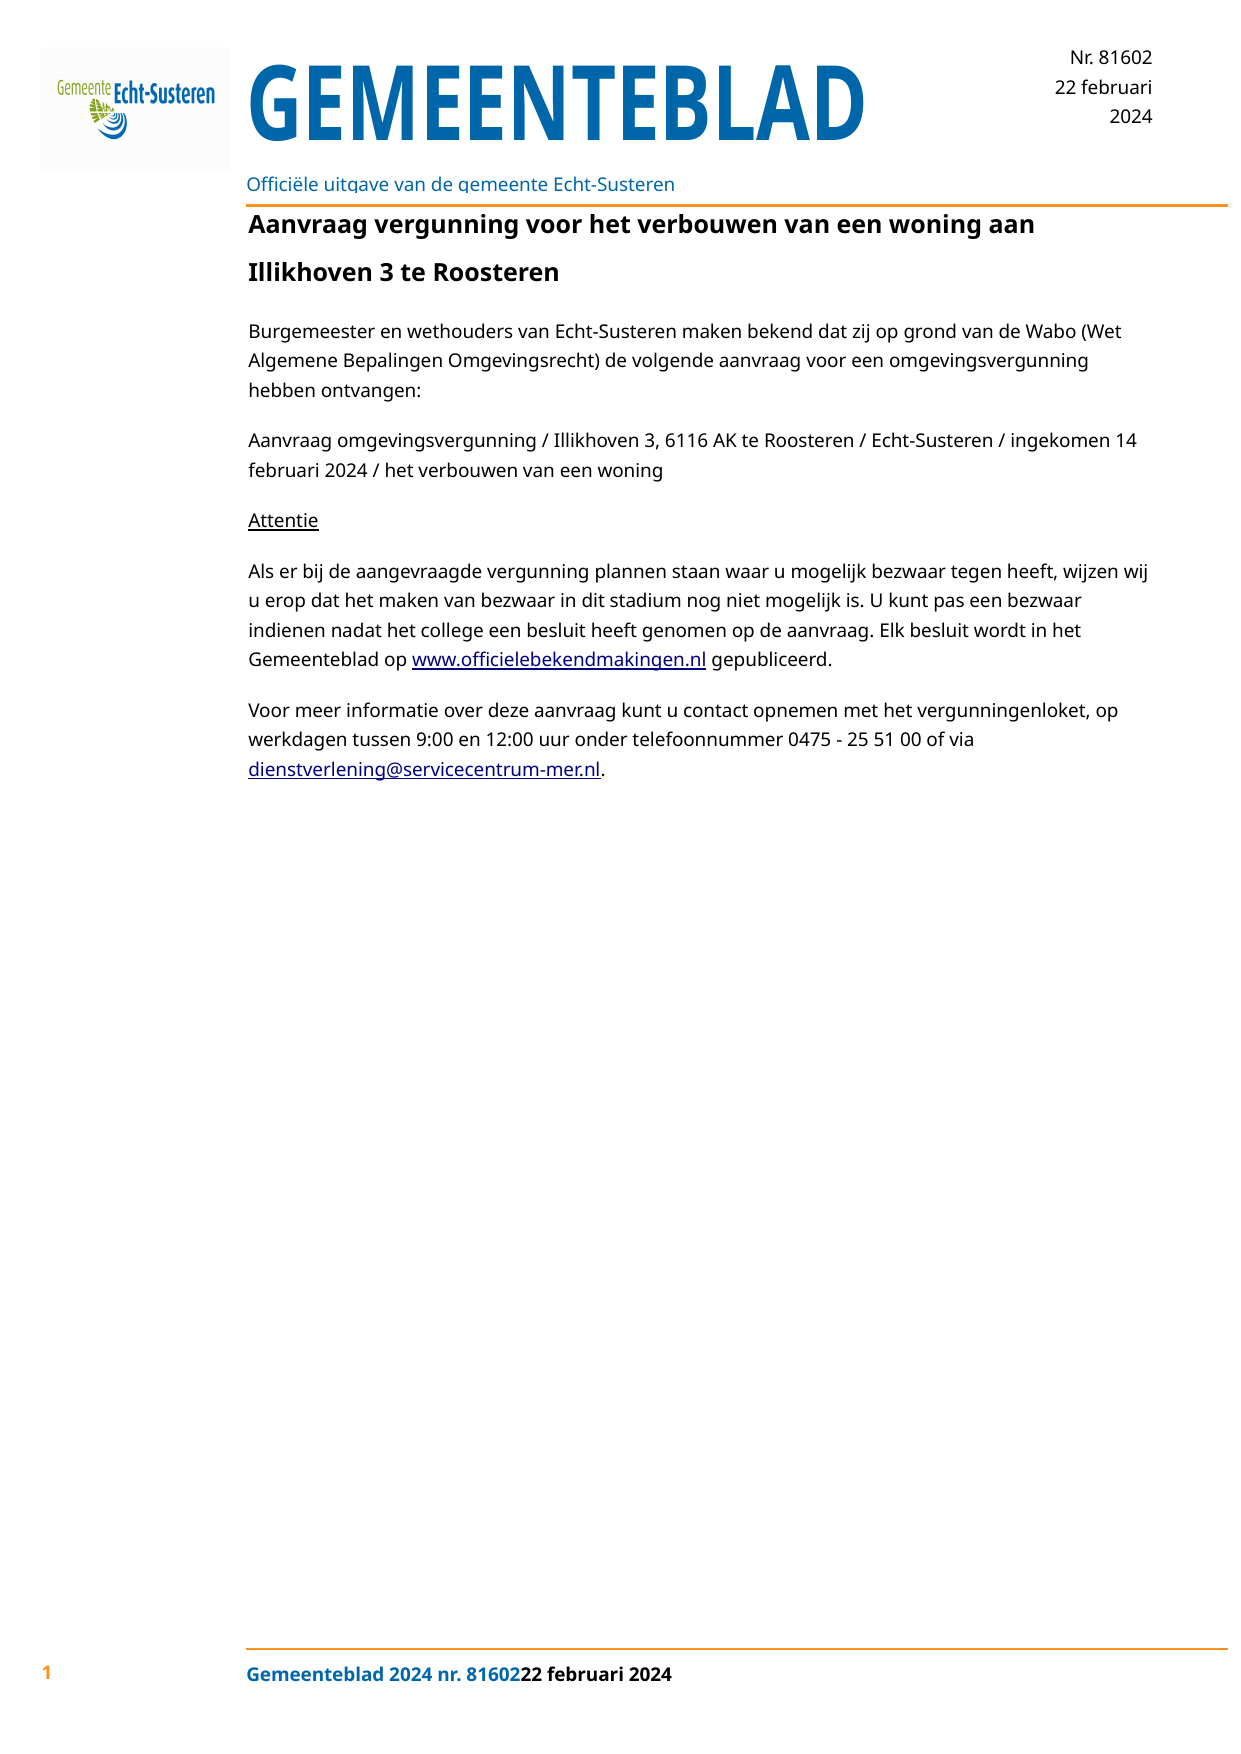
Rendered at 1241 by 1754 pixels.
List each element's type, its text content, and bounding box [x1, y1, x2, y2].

text Als er bij de aangevraagde vergunning plannen staan waar u mogelijk bezwaar tegen heeft, wijzen wij u erop dat het maken van bezwaar in dit stadium nog niet mogelijk is. U kunt pas een bezwaar indienen nadat het college een besluit heeft genomen op de aanvraag. Elk besluit wordt in het Gemeenteblad op www.officielebekendmakingen.nl gepubliceerd. [248, 558, 1152, 672]
text Aanvraag omgevingsvergunning / Illikhoven 3, 6116 AK te Roosteren / Echt-Susteren / ingekomen 14 februari 2024 / het verbouwen van een woning [248, 427, 1152, 483]
text Voor meer informatie over deze aanvraag kunt u contact opnemen met het vergunningenloket, op werkdagen tussen 9:00 en 12:00 uur onder telefoonnummer 0475 - 25 51 00 of via dienstverlening@servicecentrum-mer.nl. [248, 697, 1152, 782]
picture [41, 47, 231, 172]
text Attentie [248, 507, 1152, 533]
text Aanvraag vergunning voor het verbouwen van een woning aan Illikhoven 3 te Roosteren [248, 207, 1152, 288]
text Burgemeester en wethouders van Echt-Susteren maken bekend dat zij op grond van de Wabo (Wet Algemene Bepalingen Omgevingsrecht) de volgende aanvraag voor een omgevingsvergunning hebben ontvangen: [248, 318, 1152, 403]
